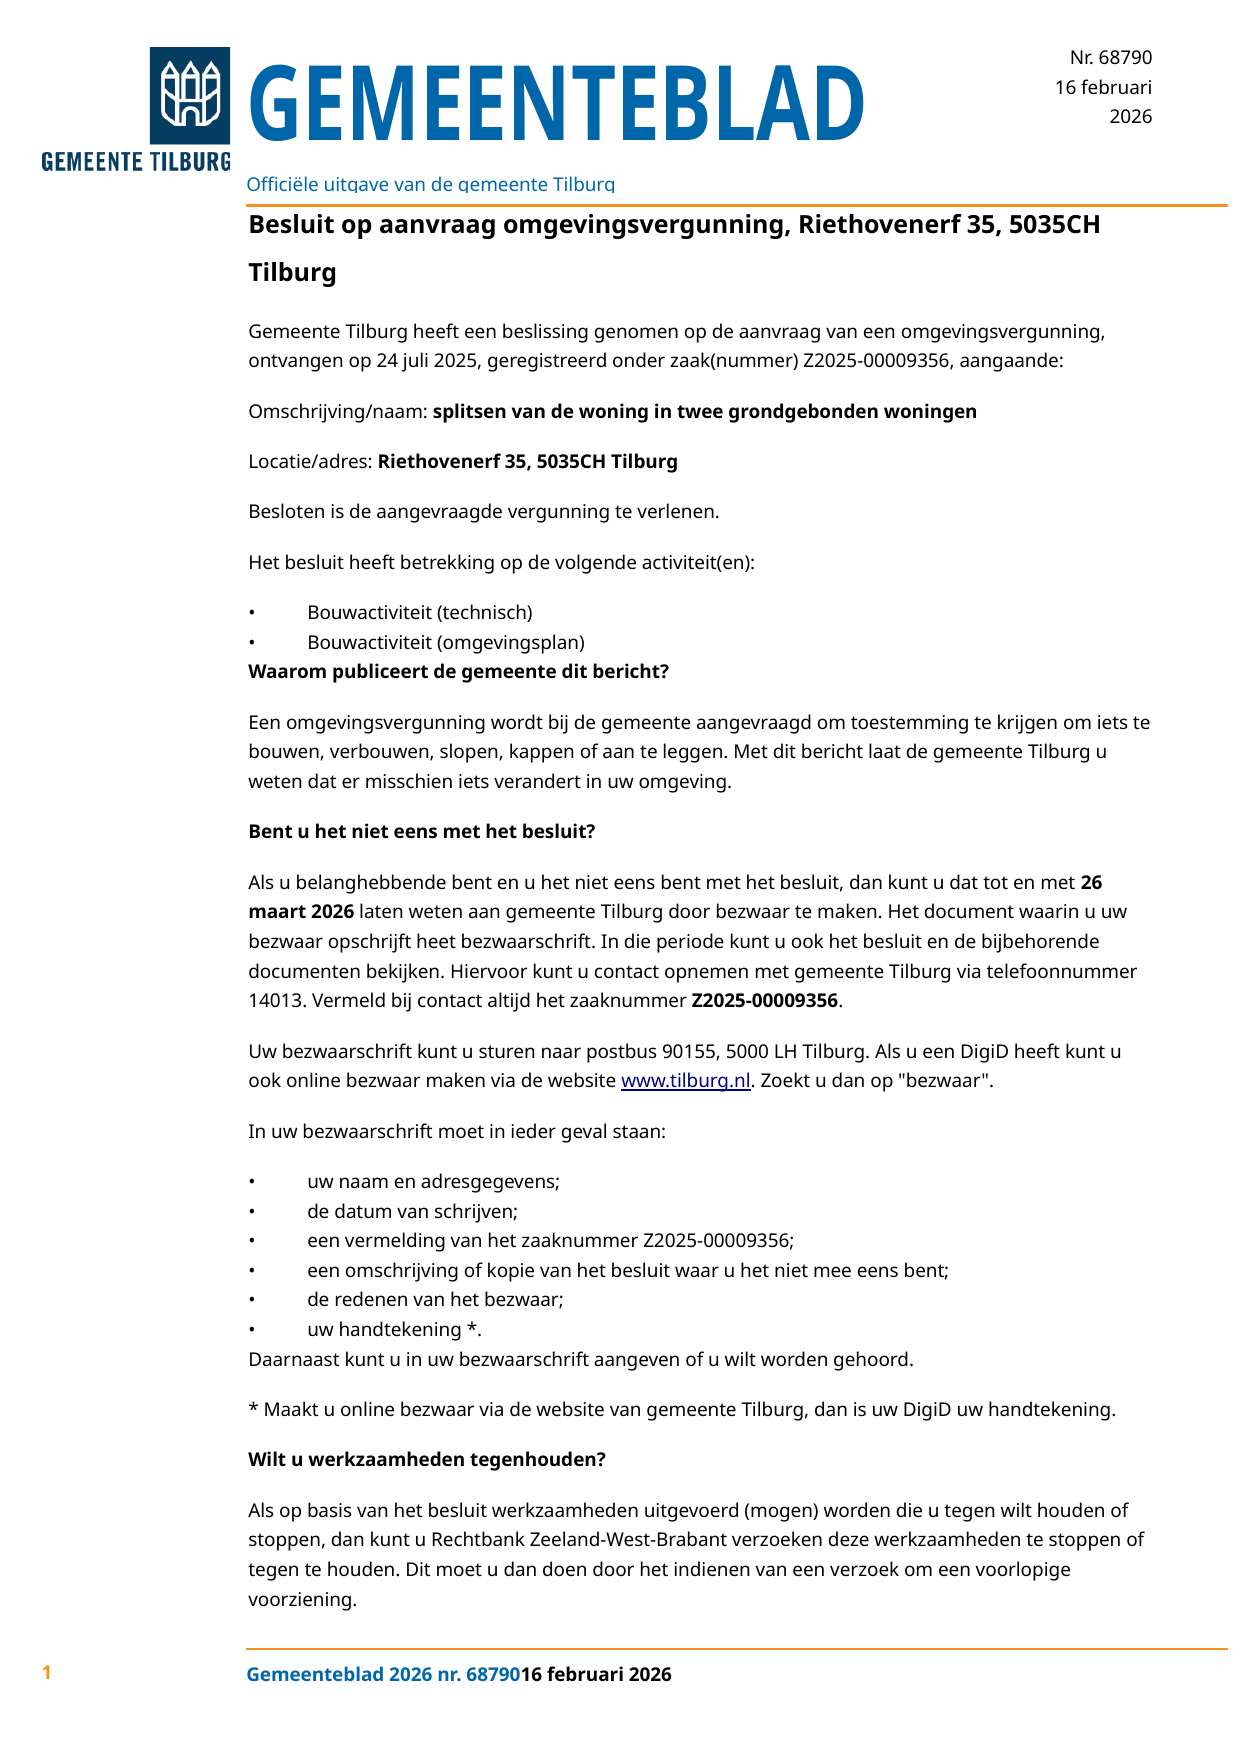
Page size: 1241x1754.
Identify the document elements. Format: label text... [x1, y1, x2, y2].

text * Maakt u online bezwaar via de website van gemeente Tilburg, dan is uw DigiD uw handtekening. [248, 1396, 1152, 1422]
text Gemeente Tilburg heeft een beslissing genomen op de aanvraag van een omgevingsvergunning, ontvangen op 24 juli 2025, geregistreerd onder zaak(nummer) Z2025-00009356, aangaande: [248, 318, 1152, 373]
text Daarnaast kunt u in uw bezwaarschrift aangeven of u wilt worden gehoord. [248, 1346, 1152, 1372]
text In uw bezwaarschrift moet in ieder geval staan: [248, 1118, 1152, 1144]
text Wilt u werkzaamheden tegenhouden? [248, 1447, 1152, 1472]
text Als op basis van het besluit werkzaamheden uitgevoerd (mogen) worden die u tegen wilt houden of stoppen, dan kunt u Rechtbank Zeeland-West-Brabant verzoeken deze werkzaamheden te stoppen of tegen te houden. Dit moet u dan doen door het indienen van een verzoek om een voorlopige voorziening. [248, 1497, 1152, 1612]
list een omschrijving of kopie van het besluit waar u het niet mee eens bent; [248, 1257, 1152, 1283]
list een vermelding van het zaaknummer Z2025-00009356; [248, 1227, 1152, 1253]
list uw naam en adresgegevens; [248, 1168, 1152, 1194]
list Bouwactiviteit (omgevingsplan) [248, 629, 1152, 655]
text Uw bezwaarschrift kunt u sturen naar postbus 90155, 5000 LH Tilburg. Als u een DigiD heeft kunt u ook online bezwaar maken via de website www.tilburg.nl. Zoekt u dan op "bezwaar". [248, 1038, 1152, 1093]
text Omschrijving/naam: splitsen van de woning in twee grondgebonden woningen [248, 398, 1152, 424]
text Bent u het niet eens met het besluit? [248, 819, 1152, 844]
list de redenen van het bezwaar; [248, 1287, 1152, 1312]
text Waarom publiceert de gemeente dit bericht? [248, 659, 1152, 684]
text Besloten is de aangevraagde vergunning te verlenen. [248, 499, 1152, 524]
list uw handtekening *. [248, 1316, 1152, 1342]
text Besluit op aanvraag omgevingsvergunning, Riethovenerf 35, 5035CH Tilburg [248, 207, 1152, 288]
text Een omgevingsvergunning wordt bij de gemeente aangevraagd om toestemming te krijgen om iets te bouwen, verbouwen, slopen, kappen of aan te leggen. Met dit bericht laat de gemeente Tilburg u weten dat er misschien iets verandert in uw omgeving. [248, 709, 1152, 794]
list Bouwactiviteit (technisch) [248, 599, 1152, 625]
text Locatie/adres: Riethovenerf 35, 5035CH Tilburg [248, 448, 1152, 474]
text Als u belanghebbende bent en u het niet eens bent met het besluit, dan kunt u dat tot en met 26 maart 2026 laten weten aan gemeente Tilburg door bezwaar te maken. Het document waarin u uw bezwaar opschrijft heet bezwaarschrift. In die periode kunt u ook het besluit en de bijbehorende documenten bekijken. Hiervoor kunt u contact opnemen met gemeente Tilburg via telefoonnummer 14013. Vermeld bij contact altijd het zaaknummer Z2025-00009356. [248, 869, 1152, 1013]
text Het besluit heeft betrekking op de volgende activiteit(en): [248, 549, 1152, 575]
picture [41, 47, 231, 172]
list de datum van schrijven; [248, 1198, 1152, 1224]
